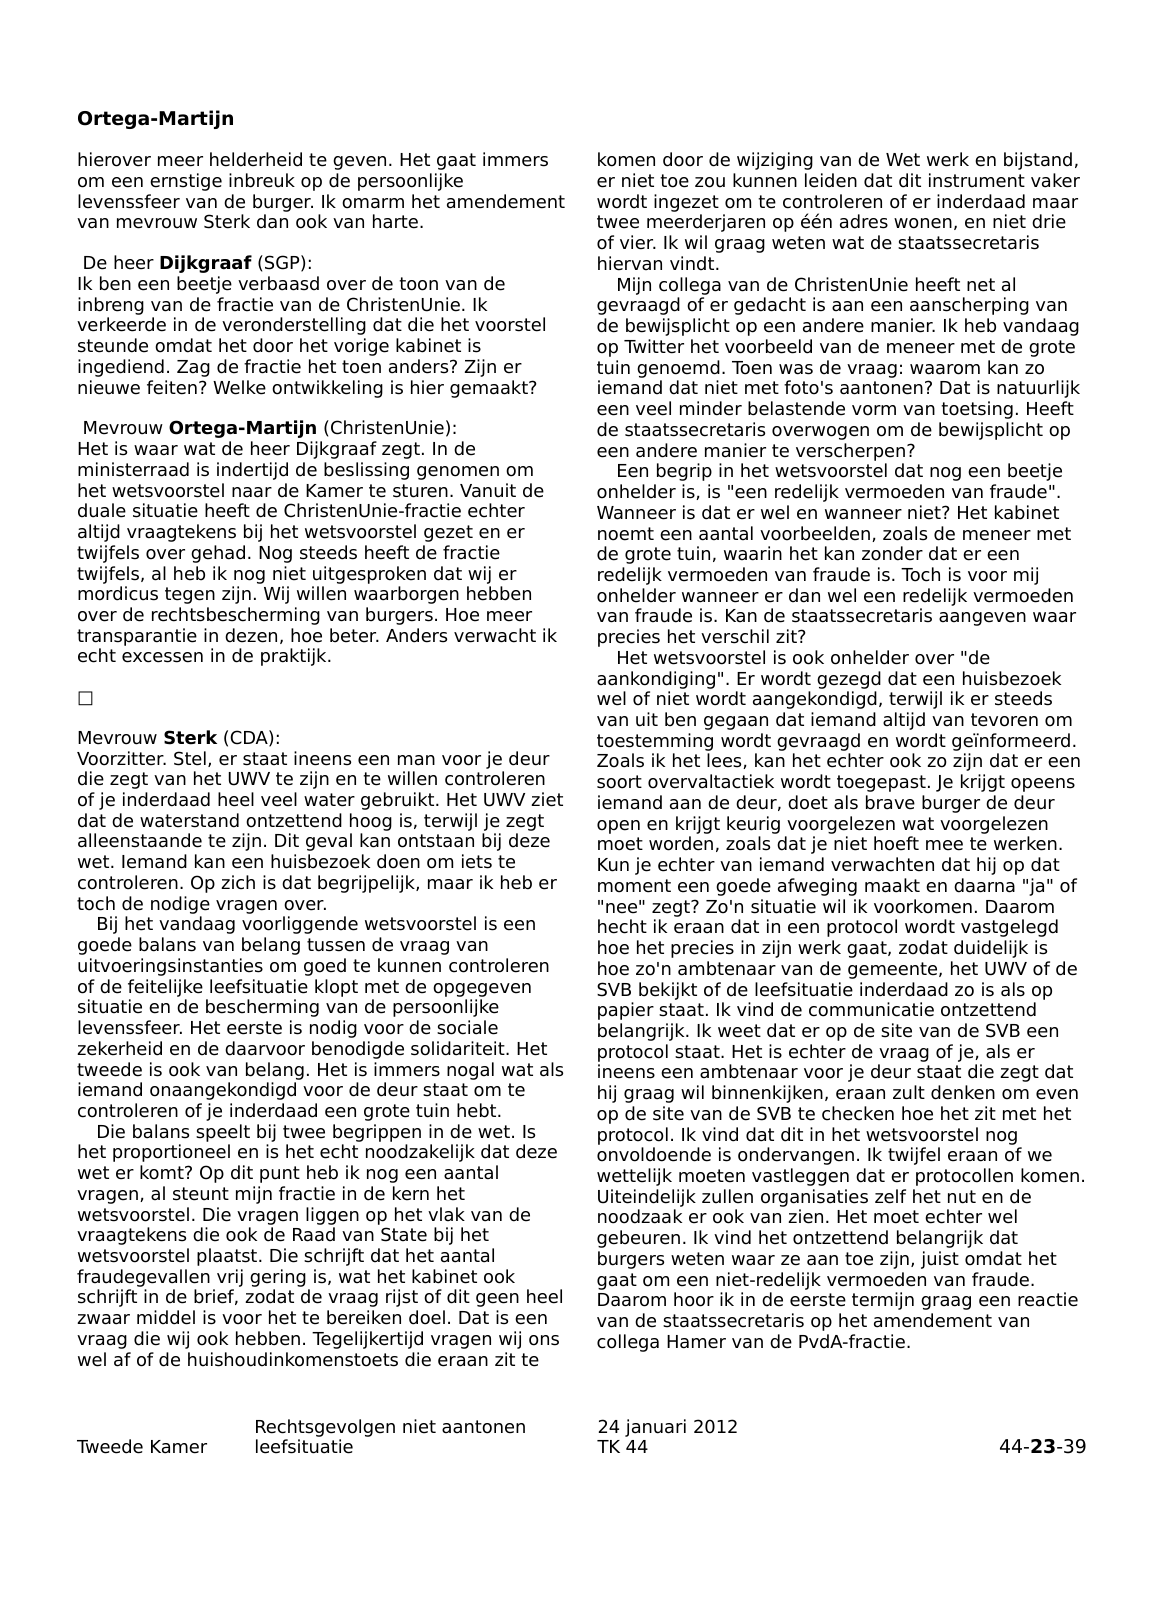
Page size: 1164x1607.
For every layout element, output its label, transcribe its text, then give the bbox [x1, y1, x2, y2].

text Voorzitter. Stel, er staat ineens een man voor je deur die zegt van het UWV te zijn en te willen controleren of je inderdaad heel veel water gebruikt. Het UWV ziet dat de waterstand ontzettend hoog is, terwijl je zegt alleenstaande te zijn. Dit geval kan ontstaan bij deze wet. Iemand kan een huisbezoek doen om iets te controleren. Op zich is dat begrijpelijk, maar ik heb er toch de nodige vragen over. [77, 748, 567, 914]
text De heer Dijkgraaf (SGP): [77, 253, 567, 274]
text Bij het vandaag voorliggende wetsvoorstel is een goede balans van belang tussen de vraag van uitvoeringsinstanties om goed te kunnen controleren of de feitelijke leefsituatie klopt met de opgegeven situatie en de bescherming van de persoonlijke levenssfeer. Het eerste is nodig voor de sociale zekerheid en de daarvoor benodigde solidariteit. Het tweede is ook van belang. Het is immers nogal wat als iemand onaangekondigd voor de deur staat om te controleren of je inderdaad een grote tuin hebt. [77, 914, 567, 1122]
text Ik ben een beetje verbaasd over de toon van de inbreng van de fractie van de ChristenUnie. Ik verkeerde in de veronderstelling dat die het voorstel steunde omdat het door het vorige kabinet is ingediend. Zag de fractie het toen anders? Zijn er nieuwe feiten? Welke ontwikkeling is hier gemaakt? [77, 274, 567, 398]
text komen door de wijziging van de Wet werk en bijstand, er niet toe zou kunnen leiden dat dit instrument vaker wordt ingezet om te controleren of er inderdaad maar twee meerderjaren op één adres wonen, en niet drie of vier. Ik wil graag weten wat de staatssecretaris hiervan vindt. [596, 150, 1087, 274]
text Het wetsvoorstel is ook onhelder over "de aankondiging". Er wordt gezegd dat een huisbezoek wel of niet wordt aangekondigd, terwijl ik er steeds van uit ben gegaan dat iemand altijd van tevoren om toestemming wordt gevraagd en wordt geïnformeerd. Zoals ik het lees, kan het echter ook zo zijn dat er een soort overvaltactiek wordt toegepast. Je krijgt opeens iemand aan de deur, doet als brave burger de deur open en krijgt keurig voorgelezen wat voorgelezen moet worden, zoals dat je niet hoeft mee te werken. Kun je echter van iemand verwachten dat hij op dat moment een goede afweging maakt en daarna "ja" of "nee" zegt? Zo'n situatie wil ik voorkomen. Daarom hecht ik eraan dat in een protocol wordt vastgelegd hoe het precies in zijn werk gaat, zodat duidelijk is hoe zo'n ambtenaar van de gemeente, het UWV of de SVB bekijkt of de leefsituatie inderdaad zo is als op papier staat. Ik vind de communicatie ontzettend belangrijk. Ik weet dat er op de site van de SVB een protocol staat. Het is echter de vraag of je, als er ineens een ambtenaar voor je deur staat die zegt dat hij graag wil binnenkijken, eraan zult denken om even op de site van de SVB te checken hoe het zit met het protocol. Ik vind dat dit in het wetsvoorstel nog onvoldoende is ondervangen. Ik twijfel eraan of we wettelijk moeten vastleggen dat er protocollen komen. Uiteindelijk zullen organisaties zelf het nut en de noodzaak er ook van zien. Het moet echter wel gebeuren. Ik vind het ontzettend belangrijk dat burgers weten waar ze aan toe zijn, juist omdat het gaat om een niet-redelijk vermoeden van fraude. Daarom hoor ik in de eerste termijn graag een reactie van de staatssecretaris op het amendement van collega Hamer van de PvdA-fractie. [596, 648, 1087, 1352]
text Mevrouw Sterk (CDA): [77, 728, 567, 748]
text Een begrip in het wetsvoorstel dat nog een beetje onhelder is, is "een redelijk vermoeden van fraude". Wanneer is dat er wel en wanneer niet? Het kabinet noemt een aantal voorbeelden, zoals de meneer met de grote tuin, waarin het kan zonder dat er een redelijk vermoeden van fraude is. Toch is voor mij onhelder wanneer er dan wel een redelijk vermoeden van fraude is. Kan de staatssecretaris aangeven waar precies het verschil zit? [596, 461, 1087, 648]
text □ [77, 687, 567, 708]
text Het is waar wat de heer Dijkgraaf zegt. In de ministerraad is indertijd de beslissing genomen om het wetsvoorstel naar de Kamer te sturen. Vanuit de duale situatie heeft de ChristenUnie-fractie echter altijd vraagtekens bij het wetsvoorstel gezet en er twijfels over gehad. Nog steeds heeft de fractie twijfels, al heb ik nog niet uitgesproken dat wij er mordicus tegen zijn. Wij willen waarborgen hebben over de rechtsbescherming van burgers. Hoe meer transparantie in dezen, hoe beter. Anders verwacht ik echt excessen in de praktijk. [77, 439, 567, 667]
text hierover meer helderheid te geven. Het gaat immers om een ernstige inbreuk op de persoonlijke levenssfeer van de burger. Ik omarm het amendement van mevrouw Sterk dan ook van harte. [77, 150, 567, 233]
text Mijn collega van de ChristenUnie heeft net al gevraagd of er gedacht is aan een aanscherping van de bewijsplicht op een andere manier. Ik heb vandaag op Twitter het voorbeeld van de meneer met de grote tuin genoemd. Toen was de vraag: waarom kan zo iemand dat niet met foto's aantonen? Dat is natuurlijk een veel minder belastende vorm van toetsing. Heeft de staatssecretaris overwogen om de bewijsplicht op een andere manier te verscherpen? [596, 274, 1087, 461]
text Mevrouw Ortega-Martijn (ChristenUnie): [77, 418, 567, 439]
text Die balans speelt bij twee begrippen in de wet. Is het proportioneel en is het echt noodzakelijk dat deze wet er komt? Op dit punt heb ik nog een aantal vragen, al steunt mijn fractie in de kern het wetsvoorstel. Die vragen liggen op het vlak van de vraagtekens die ook de Raad van State bij het wetsvoorstel plaatst. Die schrijft dat het aantal fraudegevallen vrij gering is, wat het kabinet ook schrijft in de brief, zodat de vraag rijst of dit geen heel zwaar middel is voor het te bereiken doel. Dat is een vraag die wij ook hebben. Tegelijkertijd vragen wij ons wel af of de huishoudinkomenstoets die eraan zit te [77, 1122, 567, 1370]
